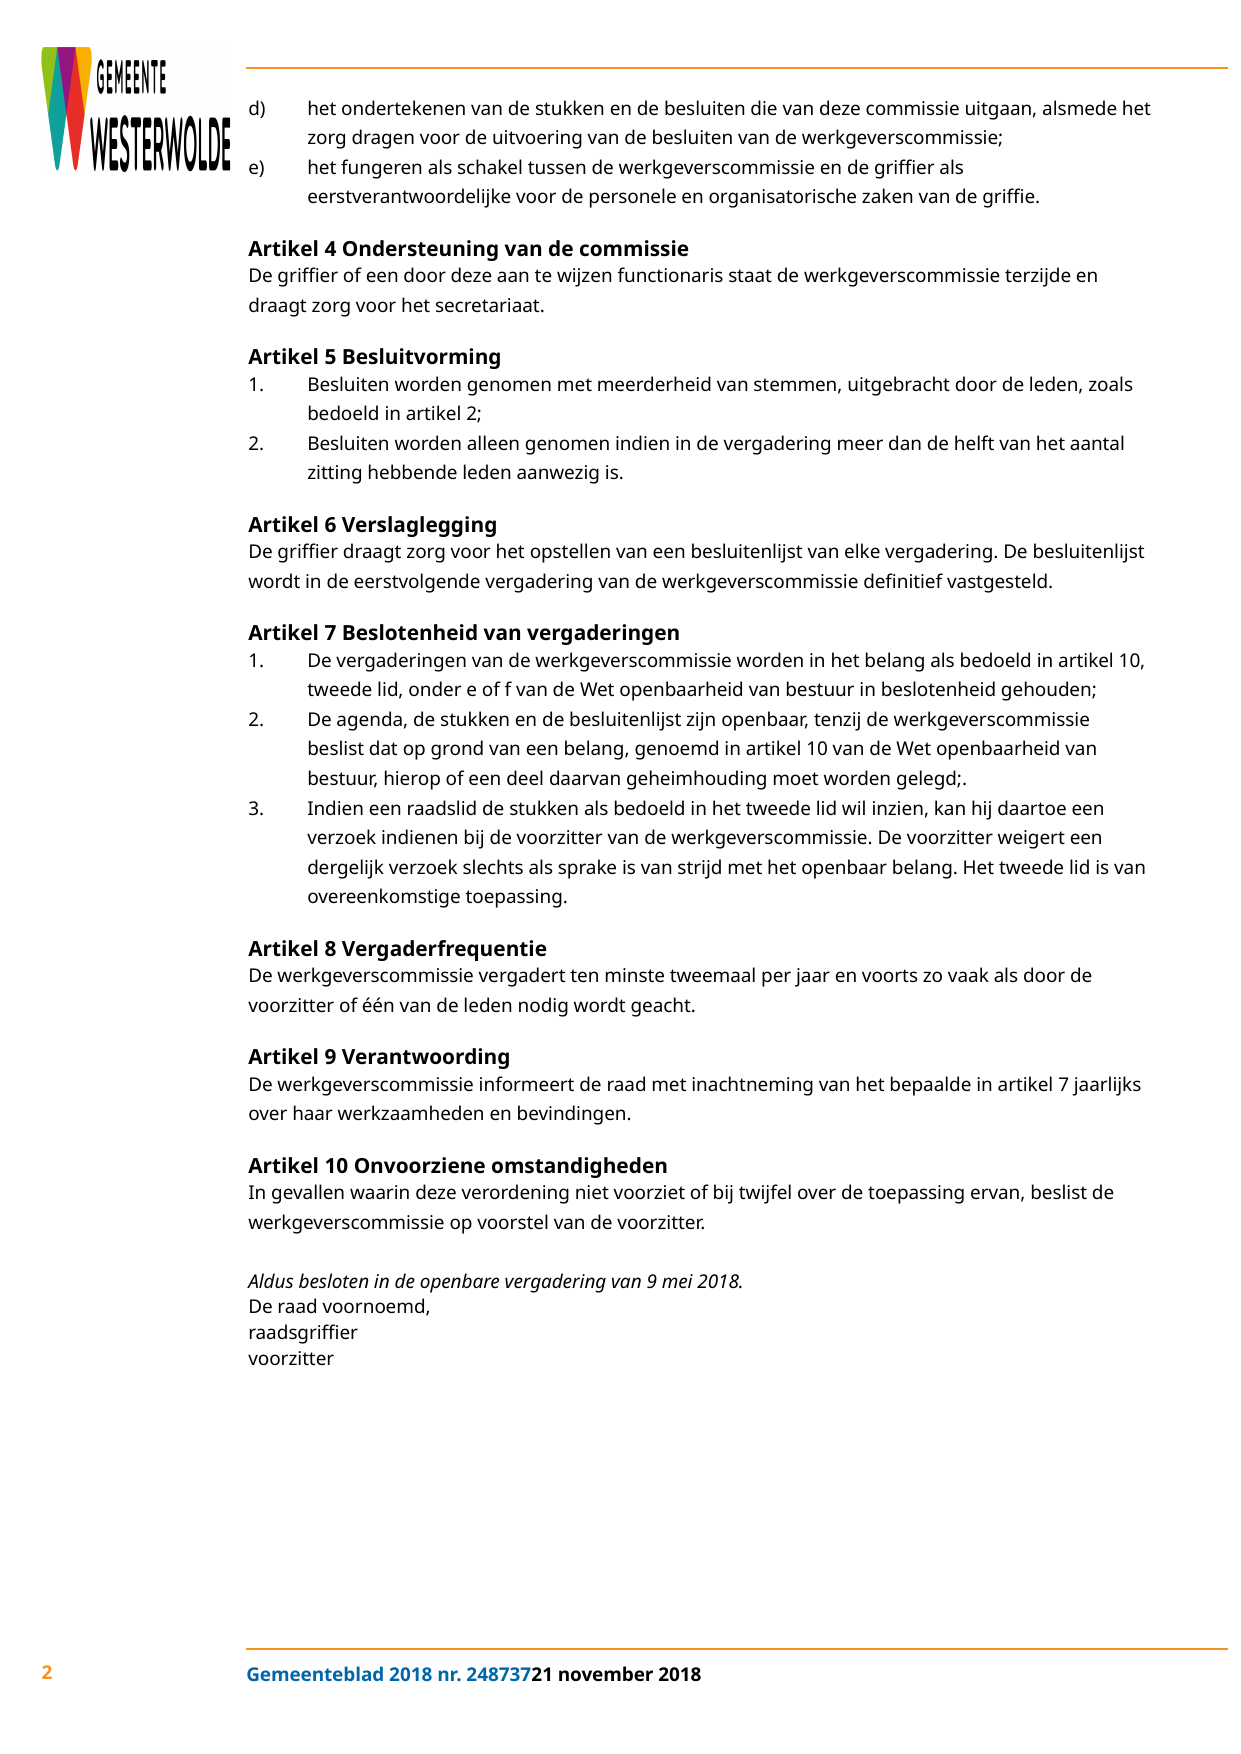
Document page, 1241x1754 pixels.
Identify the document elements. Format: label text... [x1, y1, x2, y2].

text Artikel 9 Verantwoording [248, 1042, 1152, 1071]
text De griffier of een door deze aan te wijzen functionaris staat de werkgeverscommissie terzijde en draagt zorg voor het secretariaat. [248, 262, 1152, 318]
list het fungeren als schakel tussen de werkgeverscommissie en de griffier als eerstverantwoordelijke voor de personele en organisatorische zaken van de griffie. [248, 154, 1152, 209]
text Artikel 6 Verslaglegging [248, 510, 1152, 538]
text Aldus besloten in de openbare vergadering van 9 mei 2018. [248, 1268, 1152, 1294]
list Besluiten worden alleen genomen indien in de vergadering meer dan de helft van het aantal zitting hebbende leden aanwezig is. [248, 430, 1152, 485]
text Artikel 8 Vergaderfrequentie [248, 934, 1152, 962]
list Indien een raadslid de stukken als bedoeld in het tweede lid wil inzien, kan hij daartoe een verzoek indienen bij de voorzitter van de werkgeverscommissie. De voorzitter weigert een dergelijk verzoek slechts als sprake is van strijd met het openbaar belang. Het tweede lid is van overeenkomstige toepassing. [248, 795, 1152, 909]
text raadsgriffier [248, 1319, 1152, 1345]
list De vergaderingen van de werkgeverscommissie worden in het belang als bedoeld in artikel 10, tweede lid, onder e of f van de Wet openbaarheid van bestuur in beslotenheid gehouden; [248, 647, 1152, 702]
text Artikel 5 Besluitvorming [248, 342, 1152, 371]
text Artikel 4 Ondersteuning van de commissie [248, 234, 1152, 262]
text De griffier draagt zorg voor het opstellen van een besluitenlijst van elke vergadering. De besluitenlijst wordt in de eerstvolgende vergadering van de werkgeverscommissie definitief vastgesteld. [248, 538, 1152, 594]
text Artikel 7 Beslotenheid van vergaderingen [248, 618, 1152, 647]
text voorzitter [248, 1345, 1152, 1371]
list Besluiten worden genomen met meerderheid van stemmen, uitgebracht door de leden, zoals bedoeld in artikel 2; [248, 371, 1152, 426]
list De agenda, de stukken en de besluitenlijst zijn openbaar, tenzij de werkgeverscommissie beslist dat op grond van een belang, genoemd in artikel 10 van de Wet openbaarheid van bestuur, hierop of een deel daarvan geheimhouding moet worden gelegd;. [248, 706, 1152, 791]
picture [41, 47, 231, 172]
text De werkgeverscommissie informeert de raad met inachtneming van het bepaalde in artikel 7 jaarlijks over haar werkzaamheden en bevindingen. [248, 1071, 1152, 1126]
text Artikel 10 Onvoorziene omstandigheden [248, 1151, 1152, 1179]
text De werkgeverscommissie vergadert ten minste tweemaal per jaar en voorts zo vaak als door de voorzitter of één van de leden nodig wordt geacht. [248, 962, 1152, 1018]
list het ondertekenen van de stukken en de besluiten die van deze commissie uitgaan, alsmede het zorg dragen voor de uitvoering van de besluiten van de werkgeverscommissie; [248, 95, 1152, 150]
text In gevallen waarin deze verordening niet voorziet of bij twijfel over de toepassing ervan, beslist de werkgeverscommissie op voorstel van de voorzitter. [248, 1179, 1152, 1234]
text De raad voornoemd, [248, 1294, 1152, 1319]
